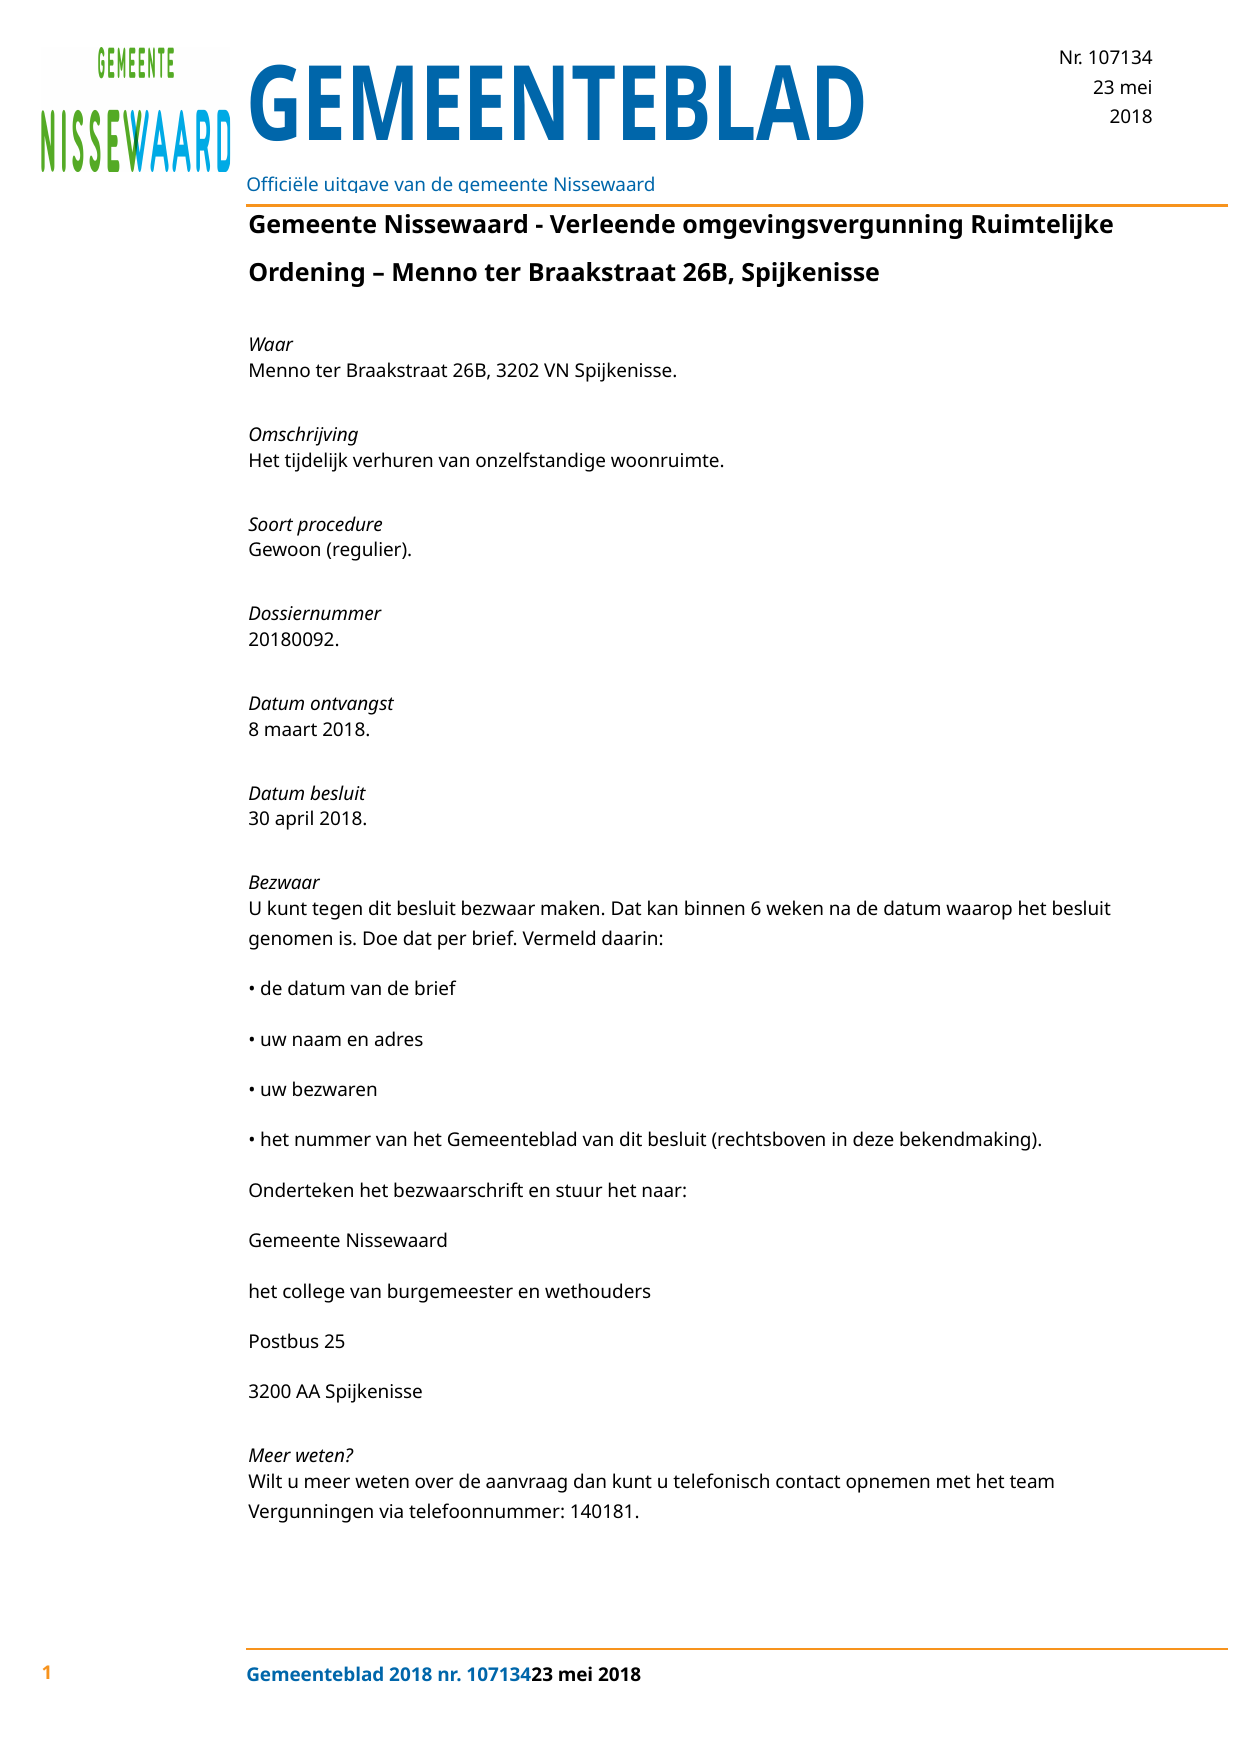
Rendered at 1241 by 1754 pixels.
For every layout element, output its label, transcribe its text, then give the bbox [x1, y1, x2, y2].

text Gemeente Nissewaard - Verleende omgevingsvergunning Ruimtelijke Ordening – Menno ter Braakstraat 26B, Spijkenisse [248, 207, 1152, 288]
text Gewoon (regulier). [248, 537, 1152, 562]
text Onderteken het bezwaarschrift en stuur het naar: [248, 1177, 1152, 1203]
text Soort procedure [248, 511, 1152, 537]
text 3200 AA Spijkenisse [248, 1379, 1152, 1404]
text Datum besluit [248, 780, 1152, 806]
picture [201, 122, 206, 138]
text Datum ontvangst [248, 690, 1152, 716]
text Menno ter Braakstraat 26B, 3202 VN Spijkenisse. [248, 357, 1152, 383]
text Bezwaar [248, 869, 1152, 895]
text • de datum van de brief [248, 975, 1152, 1001]
picture [200, 151, 206, 172]
picture [176, 157, 187, 172]
text Wilt u meer weten over de aanvraag dan kunt u telefonisch contact opnemen met het team Vergunningen via telefoonnummer: 140181. [248, 1468, 1152, 1524]
text 20180092. [248, 626, 1152, 652]
text • het nummer van het Gemeenteblad van dit besluit (rechtsboven in deze bekendmaking). [248, 1127, 1152, 1152]
text het college van burgemeester en wethouders [248, 1278, 1152, 1303]
picture [222, 122, 227, 160]
picture [154, 157, 165, 172]
text Gemeente Nissewaard [248, 1227, 1152, 1253]
text Het tijdelijk verhuren van onzelfstandige woonruimte. [248, 447, 1152, 473]
text 30 april 2018. [248, 806, 1152, 831]
text Omschrijving [248, 421, 1152, 447]
text Meer weten? [248, 1443, 1152, 1468]
text Postbus 25 [248, 1328, 1152, 1354]
text • uw bezwaren [248, 1076, 1152, 1102]
text Dossiernummer [248, 601, 1152, 626]
text • uw naam en adres [248, 1026, 1152, 1051]
text 8 maart 2018. [248, 716, 1152, 742]
picture [41, 47, 231, 172]
text U kunt tegen dit besluit bezwaar maken. Dat kan binnen 6 weken na de datum waarop het besluit genomen is. Doe dat per brief. Vermeld daarin: [248, 895, 1152, 951]
text Waar [248, 331, 1152, 357]
